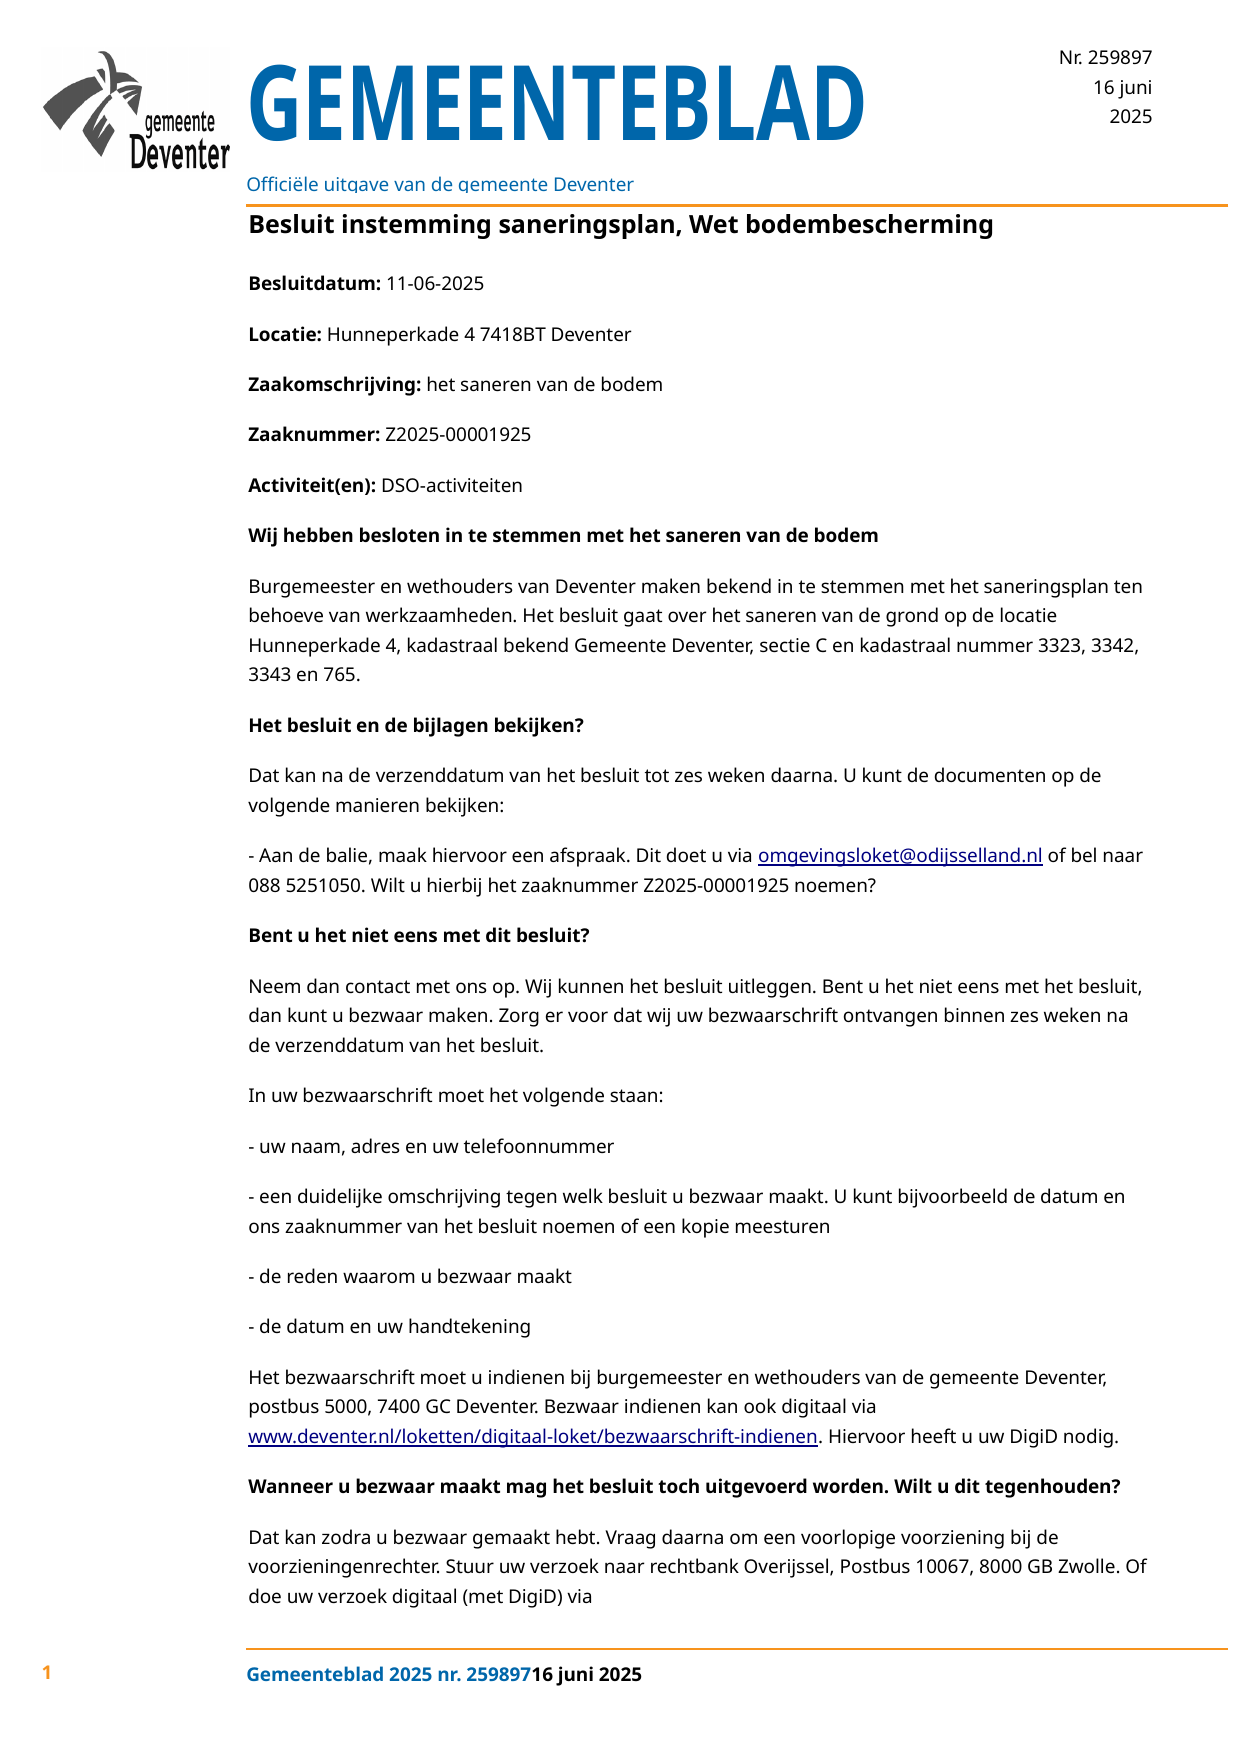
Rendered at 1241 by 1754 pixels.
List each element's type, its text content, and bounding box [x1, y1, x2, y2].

text - Aan de balie, maak hiervoor een afspraak. Dit doet u via omgevingsloket@odijsselland.nl of bel naar 088 5251050. Wilt u hierbij het zaaknummer Z2025-00001925 noemen? [248, 842, 1152, 898]
text Wanneer u bezwaar maakt mag het besluit toch uitgevoerd worden. Wilt u dit tegenhouden? [248, 1474, 1152, 1499]
text Bent u het niet eens met dit besluit? [248, 922, 1152, 948]
text In uw bezwaarschrift moet het volgende staan: [248, 1082, 1152, 1108]
text Locatie: Hunneperkade 4 7418BT Deventer [248, 321, 1152, 346]
text Besluit instemming saneringsplan, Wet bodembescherming [248, 207, 1152, 241]
text - de reden waarom u bezwaar maakt [248, 1263, 1152, 1289]
text Besluitdatum: 11-06-2025 [248, 270, 1152, 296]
text Zaakomschrijving: het saneren van de bodem [248, 371, 1152, 397]
text Activiteit(en): DSO-activiteiten [248, 472, 1152, 498]
text Burgemeester en wethouders van Deventer maken bekend in te stemmen met het saneringsplan ten behoeve van werkzaamheden. Het besluit gaat over het saneren van de grond op de locatie Hunneperkade 4, kadastraal bekend Gemeente Deventer, sectie C en kadastraal nummer 3323, 3342, 3343 en 765. [248, 573, 1152, 687]
text Wij hebben besloten in te stemmen met het saneren van de bodem [248, 522, 1152, 548]
text Zaaknummer: Z2025-00001925 [248, 422, 1152, 447]
text Het besluit en de bijlagen bekijken? [248, 712, 1152, 738]
text Neem dan contact met ons op. Wij kunnen het besluit uitleggen. Bent u het niet eens met het besluit, dan kunt u bezwaar maken. Zorg er voor dat wij uw bezwaarschrift ontvangen binnen zes weken na de verzenddatum van het besluit. [248, 973, 1152, 1058]
text - een duidelijke omschrijving tegen welk besluit u bezwaar maakt. U kunt bijvoorbeeld de datum en ons zaaknummer van het besluit noemen of een kopie meesturen [248, 1183, 1152, 1238]
picture [41, 47, 231, 172]
text Dat kan zodra u bezwaar gemaakt hebt. Vraag daarna om een voorlopige voorziening bij de voorzieningenrechter. Stuur uw verzoek naar rechtbank Overijssel, Postbus 10067, 8000 GB Zwolle. Of doe uw verzoek digitaal (met DigiD) via [248, 1524, 1152, 1609]
text Dat kan na de verzenddatum van het besluit tot zes weken daarna. U kunt de documenten op de volgende manieren bekijken: [248, 762, 1152, 818]
text - uw naam, adres en uw telefoonnummer [248, 1133, 1152, 1158]
text - de datum en uw handtekening [248, 1314, 1152, 1339]
text Het bezwaarschrift moet u indienen bij burgemeester en wethouders van de gemeente Deventer, postbus 5000, 7400 GC Deventer. Bezwaar indienen kan ook digitaal via www.deventer.nl/loketten/digitaal-loket/bezwaarschrift-indienen. Hiervoor heeft u uw DigiD nodig. [248, 1364, 1152, 1449]
